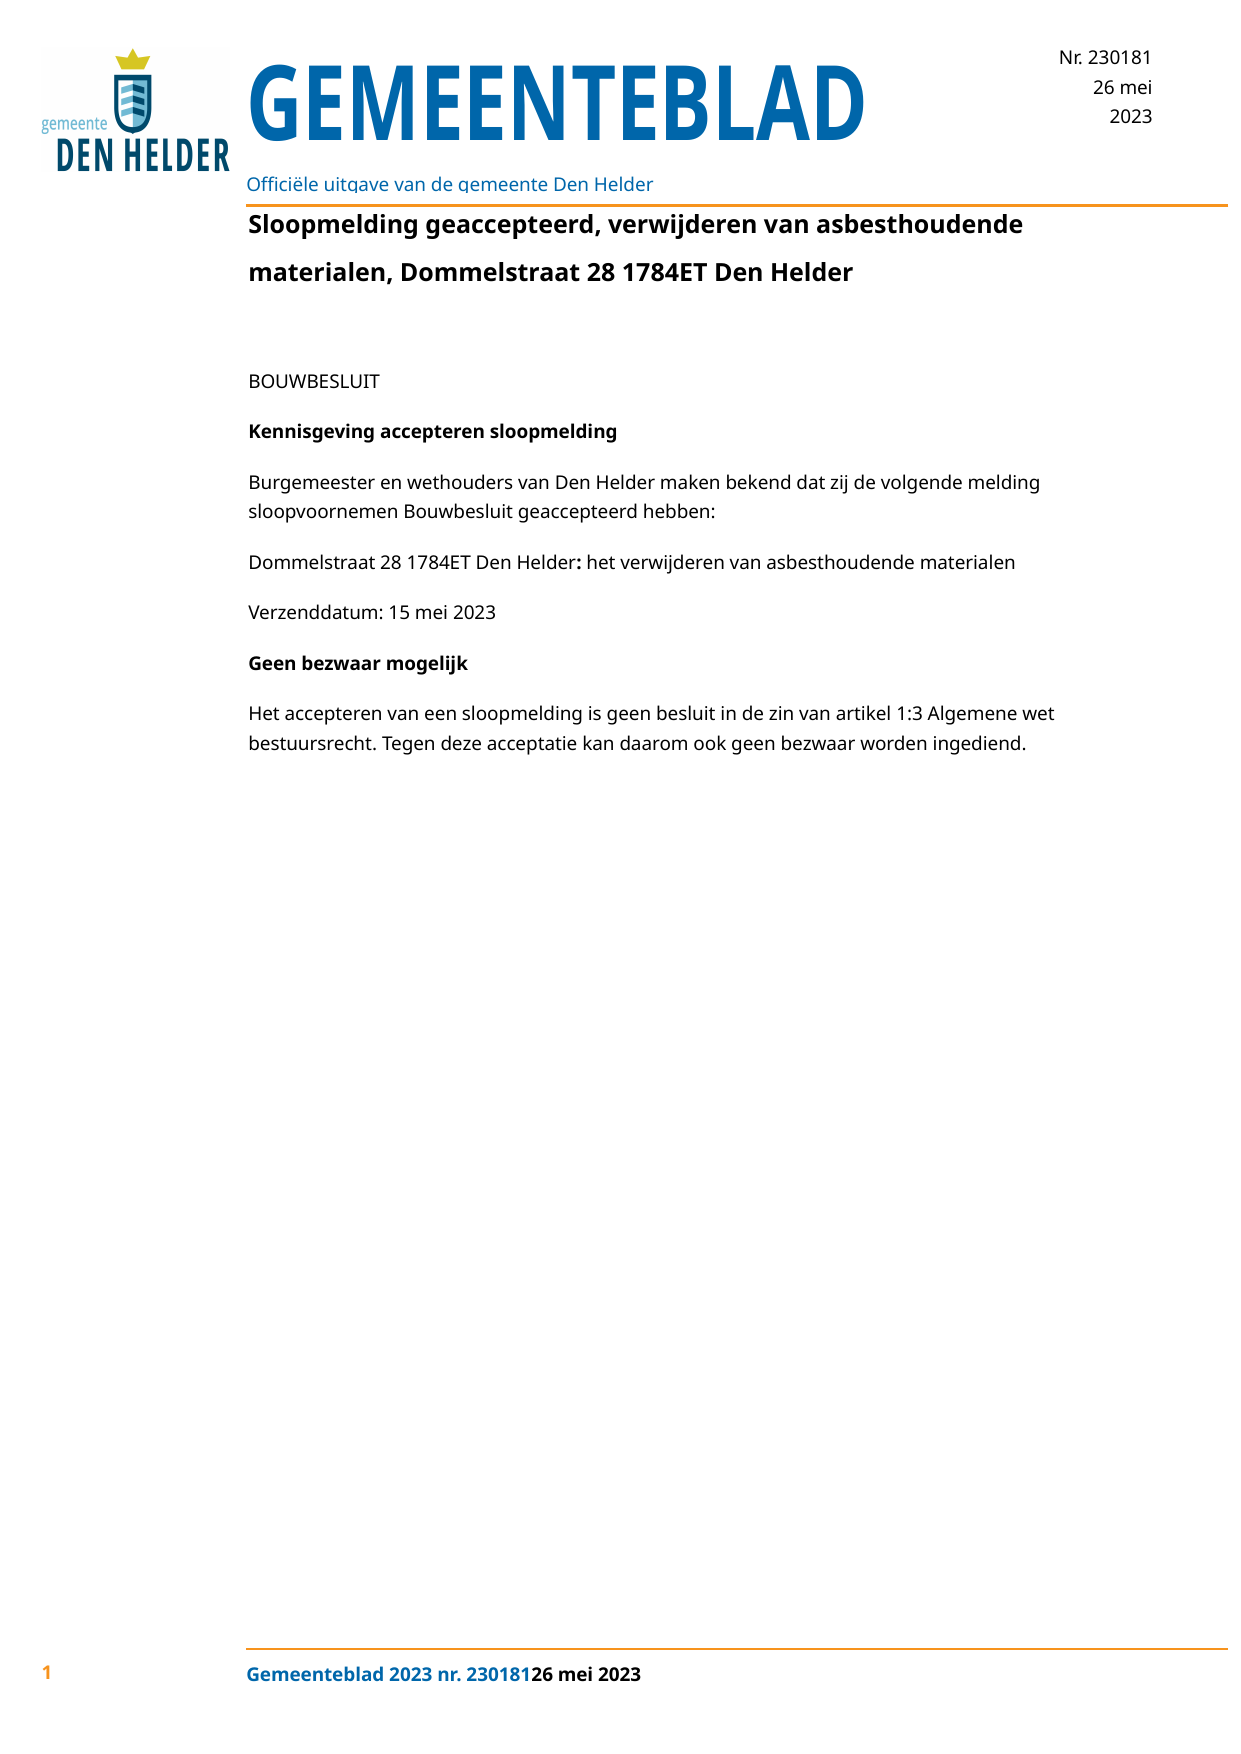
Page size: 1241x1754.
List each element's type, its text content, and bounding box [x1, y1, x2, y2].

text Verzenddatum: 15 mei 2023 [248, 599, 1152, 625]
picture [100, 154, 106, 172]
picture [220, 160, 224, 172]
picture [41, 47, 231, 172]
picture [182, 144, 187, 165]
picture [130, 157, 135, 172]
text Burgemeester en wethouders van Den Helder maken bekend dat zij de volgende melding sloopvoornemen Bouwbesluit geaccepteerd hebben: [248, 469, 1152, 524]
text BOUWBESLUIT [248, 368, 1152, 394]
text Sloopmelding geaccepteerd, verwijderen van asbesthoudende materialen, Dommelstraat 28 1784ET Den Helder [248, 207, 1152, 288]
text Het accepteren van een sloopmelding is geen besluit in de zin van artikel 1:3 Algemene wet bestuursrecht. Tegen deze acceptatie kan daarom ook geen bezwaar worden ingediend. [248, 700, 1152, 756]
picture [63, 144, 68, 165]
text Geen bezwaar mogelijk [248, 650, 1152, 676]
text Kennisgeving accepteren sloopmelding [248, 419, 1152, 444]
text Dommelstraat 28 1784ET Den Helder: het verwijderen van asbesthoudende materialen [248, 549, 1152, 575]
